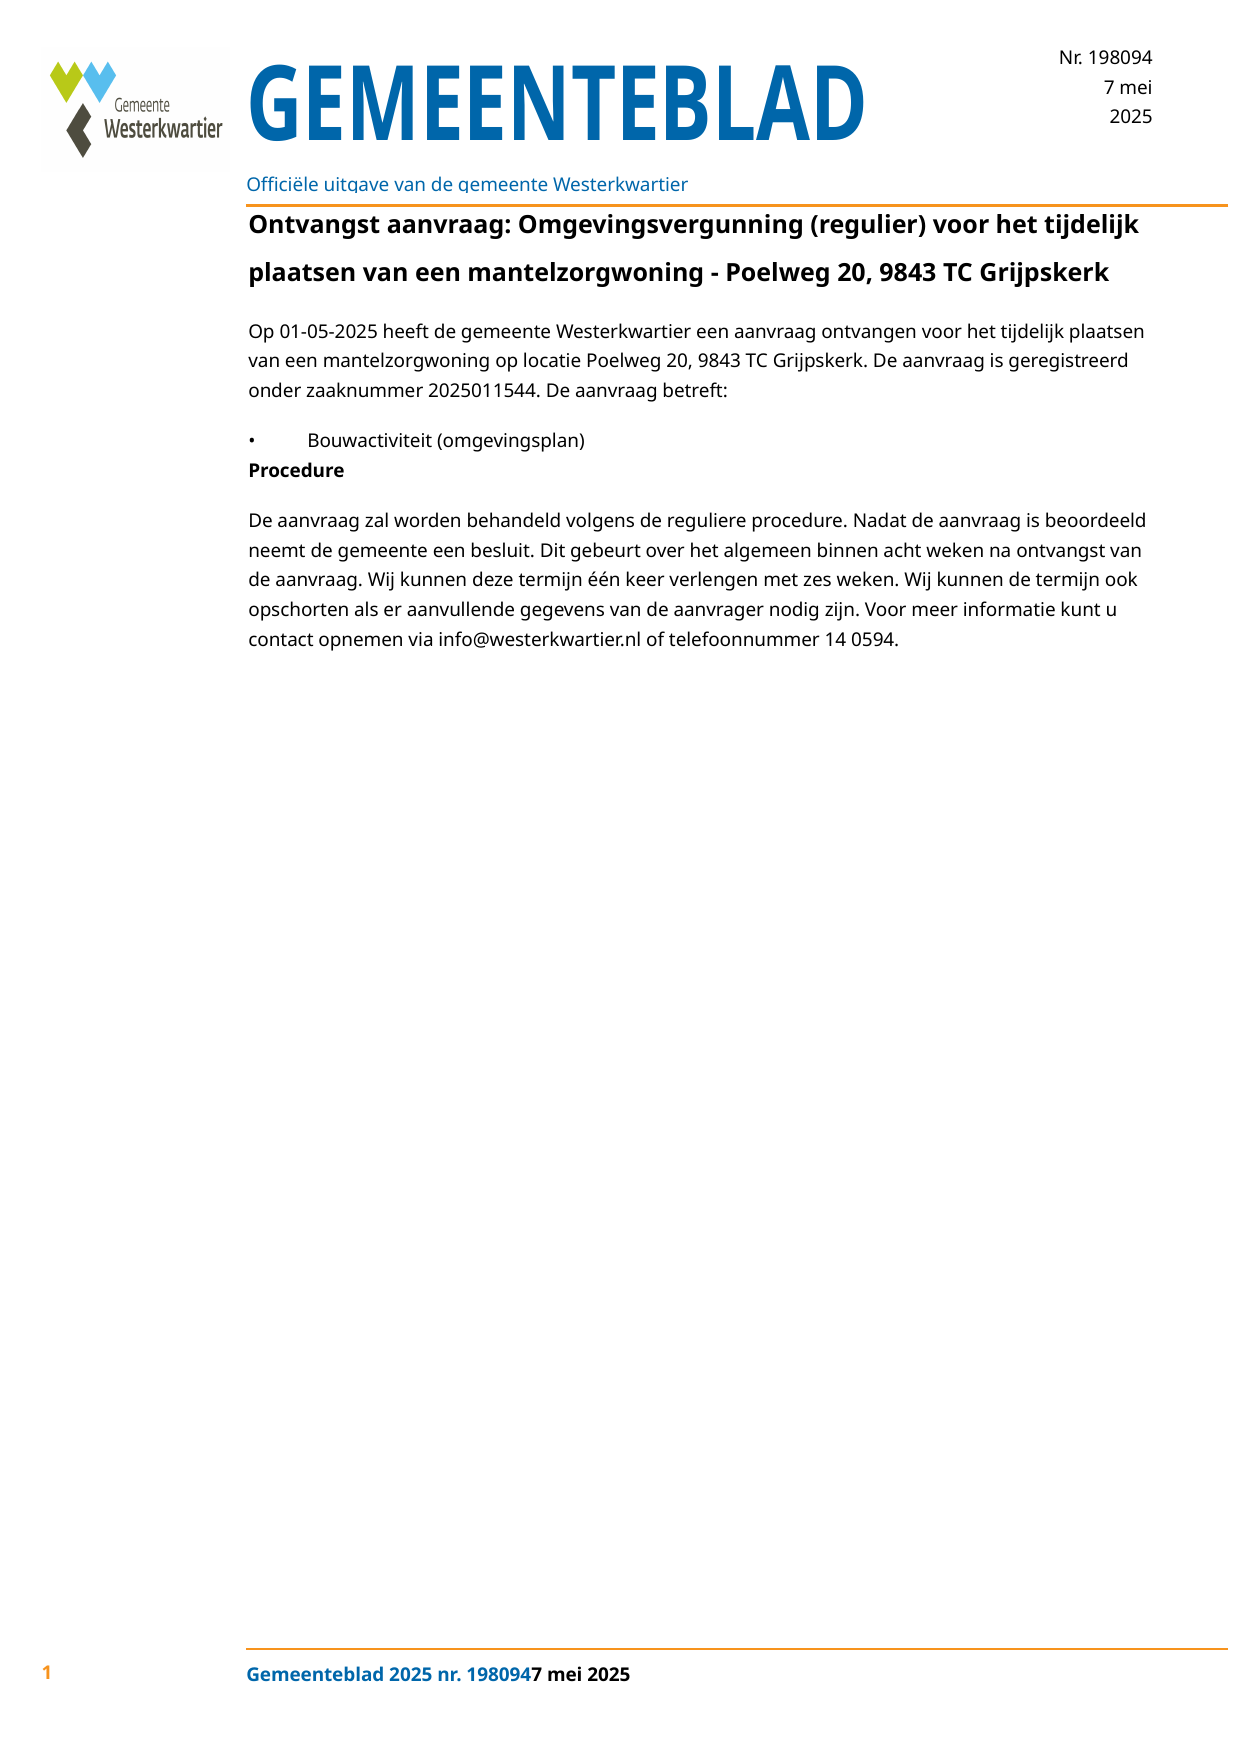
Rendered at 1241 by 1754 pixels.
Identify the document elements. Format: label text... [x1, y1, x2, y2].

text Ontvangst aanvraag: Omgevingsvergunning (regulier) voor het tijdelijk plaatsen van een mantelzorgwoning - Poelweg 20, 9843 TC Grijpskerk [248, 207, 1152, 288]
text De aanvraag zal worden behandeld volgens de reguliere procedure. Nadat de aanvraag is beoordeeld neemt de gemeente een besluit. Dit gebeurt over het algemeen binnen acht weken na ontvangst van de aanvraag. Wij kunnen deze termijn één keer verlengen met zes weken. Wij kunnen de termijn ook opschorten als er aanvullende gegevens van de aanvrager nodig zijn. Voor meer informatie kunt u contact opnemen via info@westerkwartier.nl of telefoonnummer 14 0594. [248, 507, 1152, 652]
picture [41, 47, 231, 172]
text Procedure [248, 457, 1152, 483]
list Bouwactiviteit (omgevingsplan) [248, 427, 1152, 453]
text Op 01-05-2025 heeft de gemeente Westerkwartier een aanvraag ontvangen voor het tijdelijk plaatsen van een mantelzorgwoning op locatie Poelweg 20, 9843 TC Grijpskerk. De aanvraag is geregistreerd onder zaaknummer 2025011544. De aanvraag betreft: [248, 318, 1152, 403]
